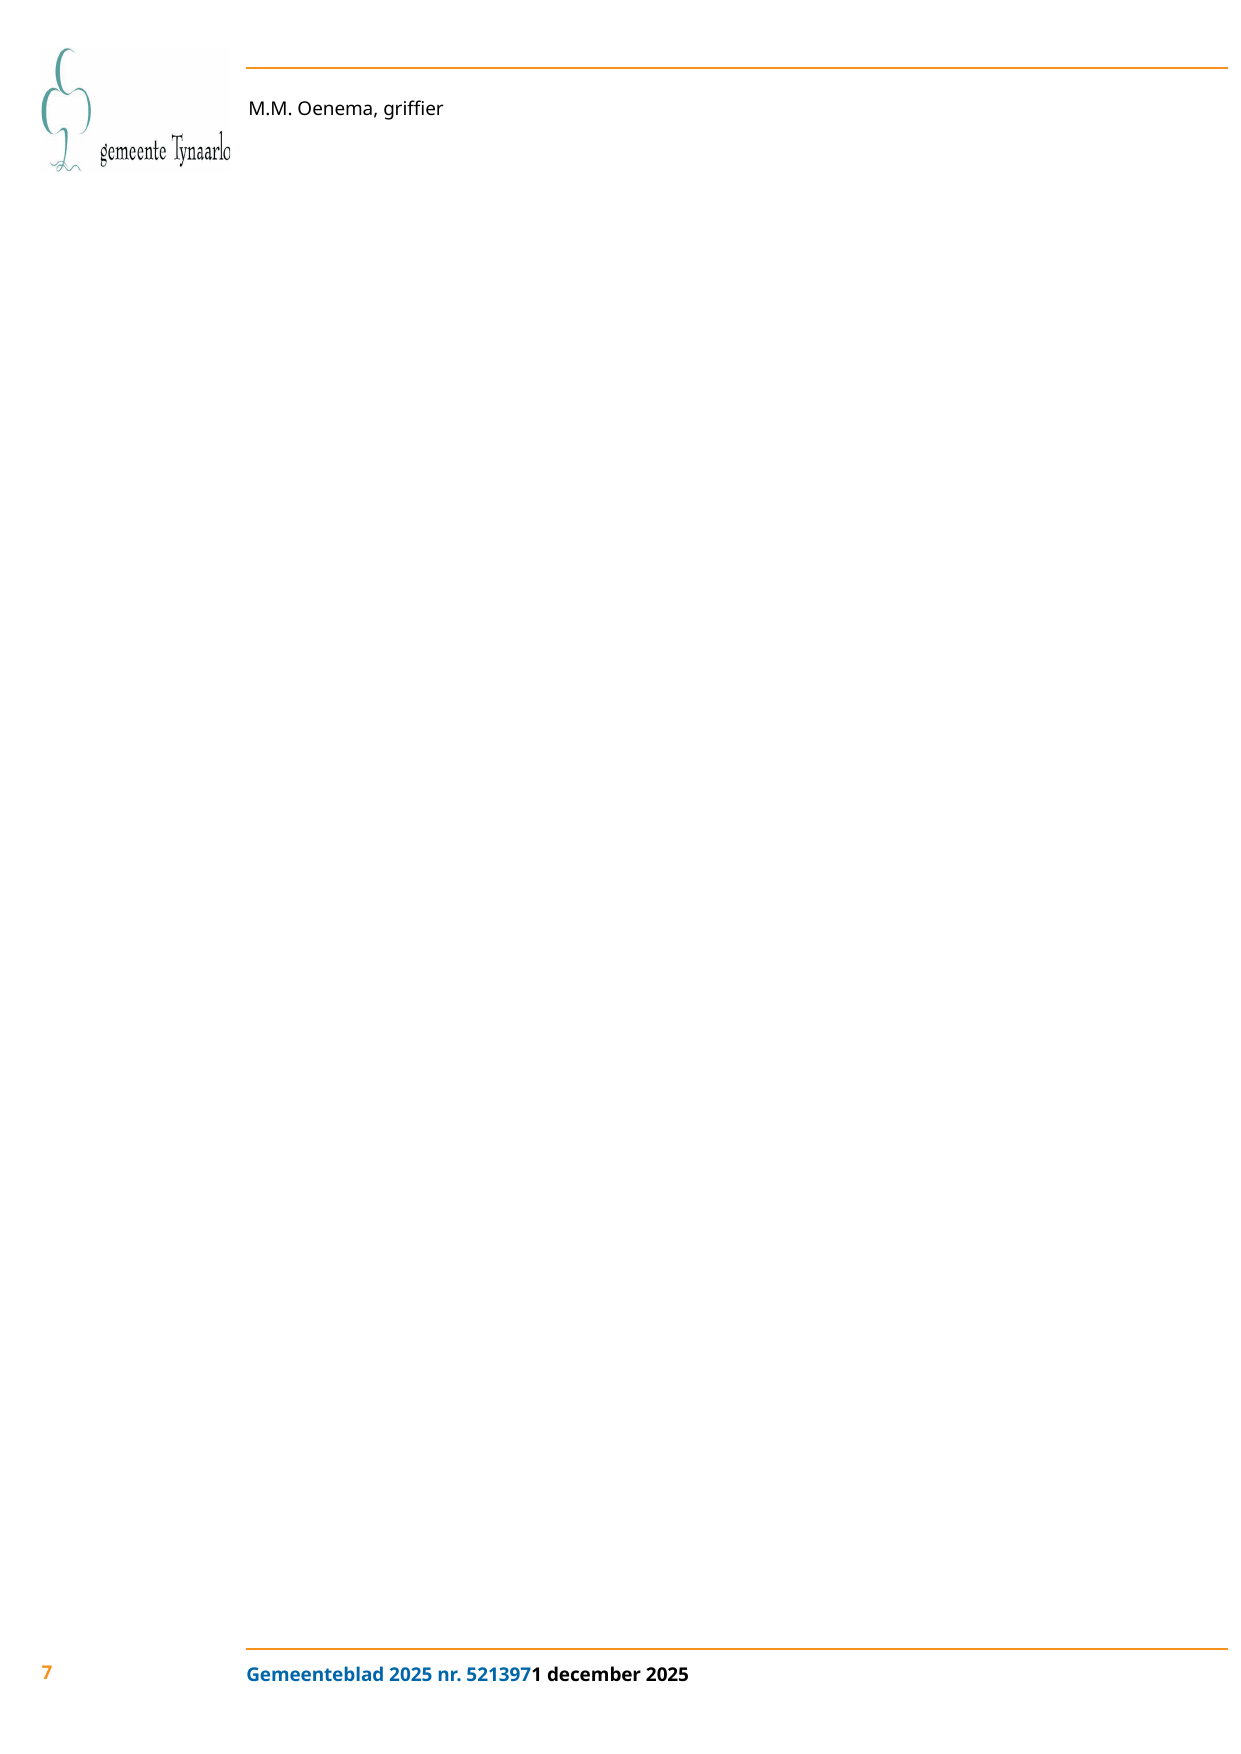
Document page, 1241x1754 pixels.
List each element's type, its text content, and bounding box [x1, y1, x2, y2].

text M.M. Oenema, griffier [248, 95, 1152, 121]
picture [41, 47, 231, 172]
